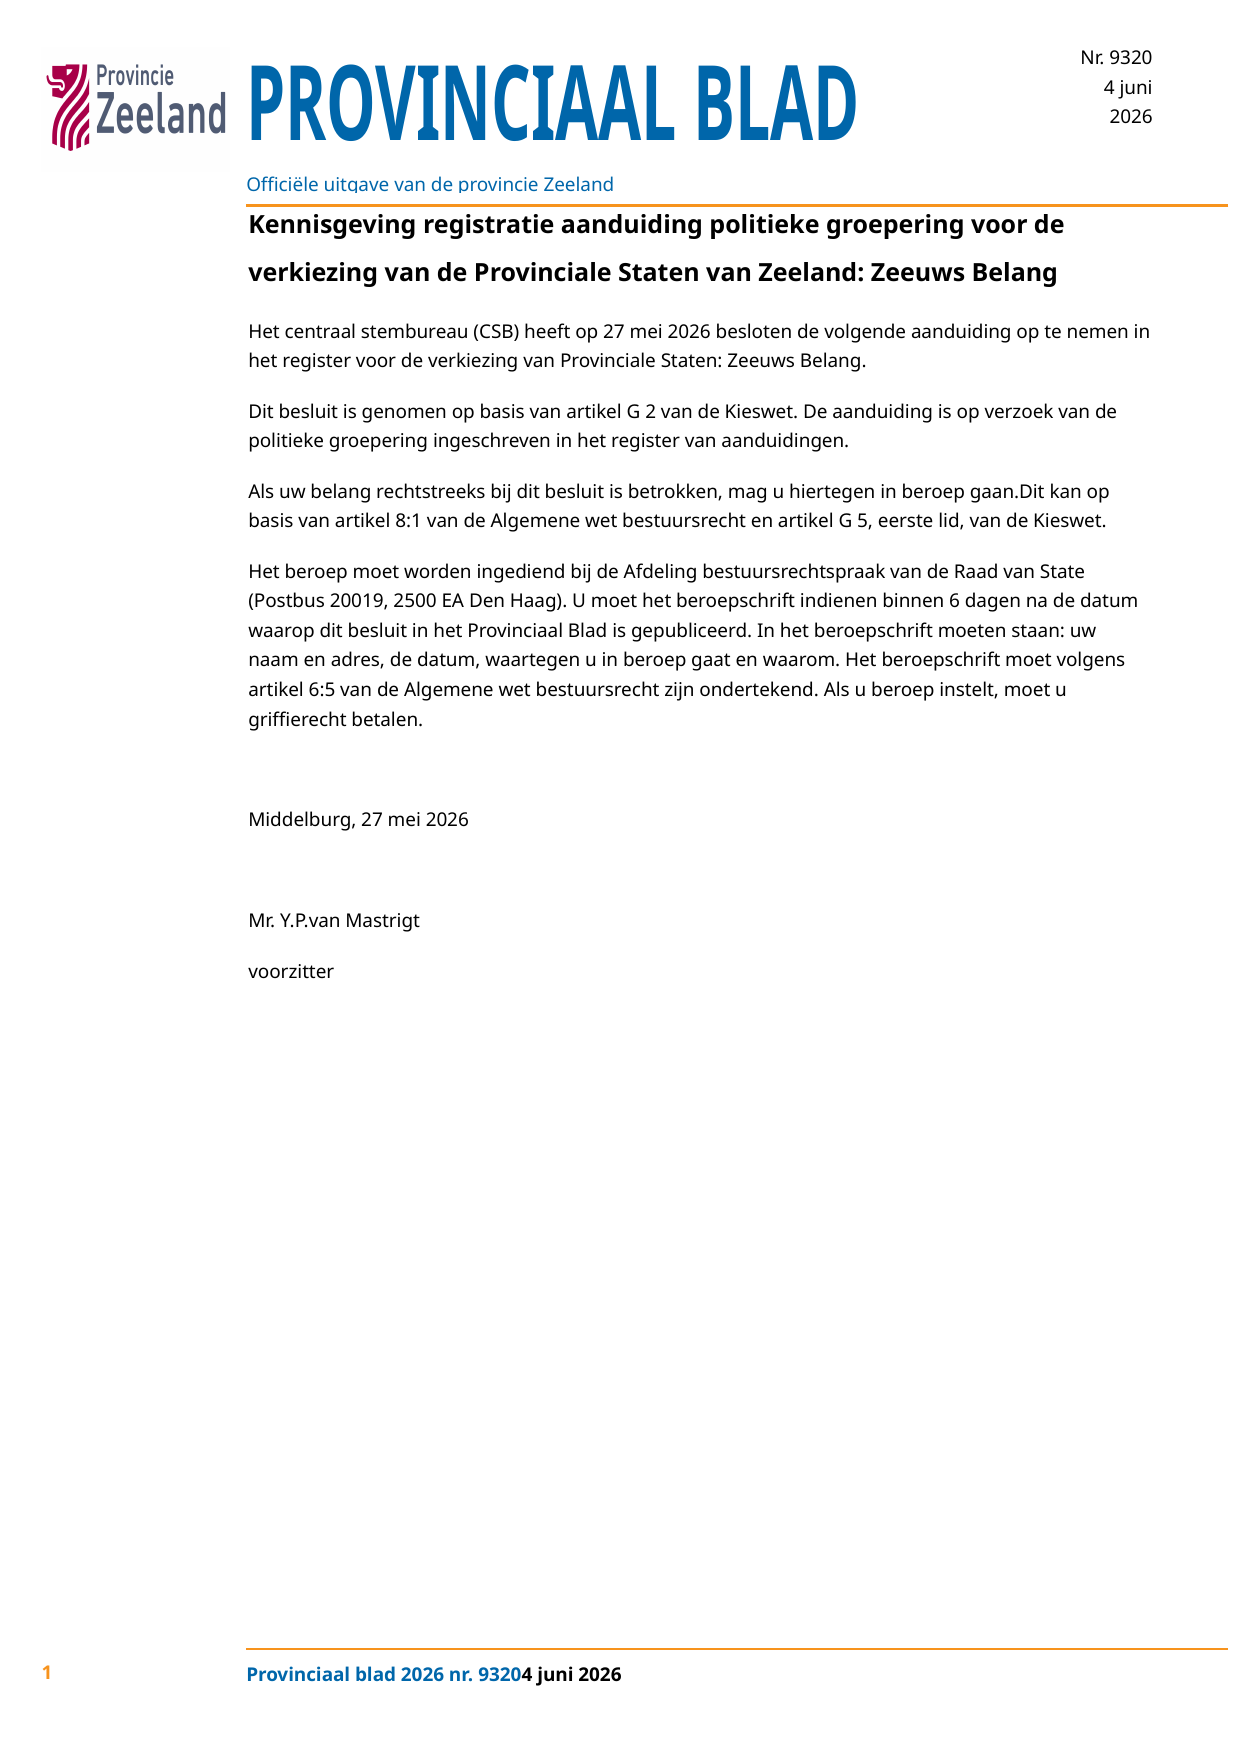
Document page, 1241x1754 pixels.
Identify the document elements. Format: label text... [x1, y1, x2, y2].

text Het centraal stembureau (CSB) heeft op 27 mei 2026 besloten de volgende aanduiding op te nemen in het register voor de verkiezing van Provinciale Staten: Zeeuws Belang. [248, 318, 1152, 373]
text Dit besluit is genomen op basis van artikel G 2 van de Kieswet. De aanduiding is op verzoek van de politieke groepering ingeschreven in het register van aanduidingen. [248, 398, 1152, 453]
text Middelburg, 27 mei 2026 [248, 807, 1152, 832]
text Als uw belang rechtstreeks bij dit besluit is betrokken, mag u hiertegen in beroep gaan.Dit kan op basis van artikel 8:1 van de Algemene wet bestuursrecht en artikel G 5, eerste lid, van de Kieswet. [248, 478, 1152, 533]
text Mr. Y.P.van Mastrigt [248, 907, 1152, 933]
text Het beroep moet worden ingediend bij de Afdeling bestuursrechtspraak van de Raad van State (Postbus 20019, 2500 EA Den Haag). U moet het beroepschrift indienen binnen 6 dagen na de datum waarop dit besluit in het Provinciaal Blad is gepubliceerd. In het beroepschrift moeten staan: uw naam en adres, de datum, waartegen u in beroep gaat en waarom. Het beroepschrift moet volgens artikel 6:5 van de Algemene wet bestuursrecht zijn ondertekend. Als u beroep instelt, moet u griffierecht betalen. [248, 558, 1152, 732]
picture [41, 47, 231, 172]
text voorzitter [248, 958, 1152, 984]
text Kennisgeving registratie aanduiding politieke groepering voor de verkiezing van de Provinciale Staten van Zeeland: Zeeuws Belang [248, 207, 1152, 288]
